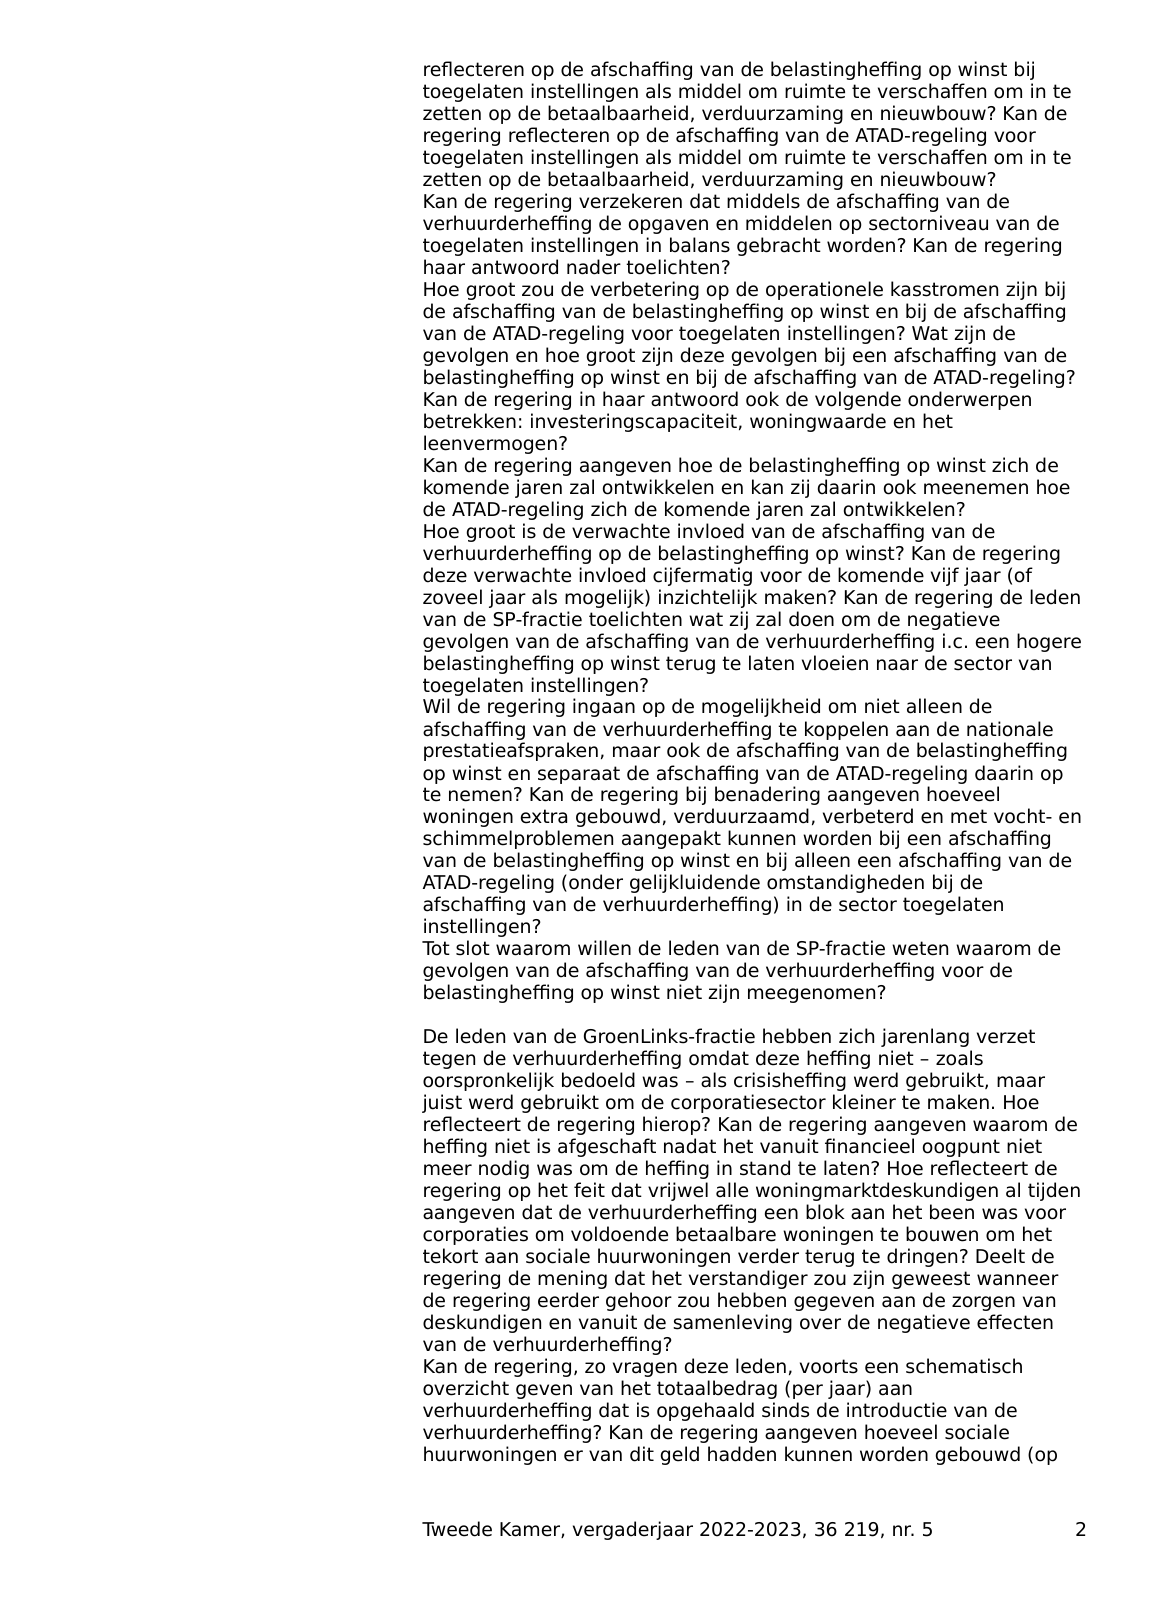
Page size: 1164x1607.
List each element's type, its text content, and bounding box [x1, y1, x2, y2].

text De leden van de GroenLinks-fractie hebben zich jarenlang verzet tegen de verhuurderheffing omdat deze heffing niet – zoals oorspronkelijk bedoeld was – als crisisheffing werd gebruikt, maar juist werd gebruikt om de corporatiesector kleiner te maken. Hoe reflecteert de regering hierop? Kan de regering aangeven waarom de heffing niet is afgeschaft nadat het vanuit financieel oogpunt niet meer nodig was om de heffing in stand te laten? Hoe reflecteert de regering op het feit dat vrijwel alle woningmarktdeskundigen al tijden aangeven dat de verhuurderheffing een blok aan het been was voor corporaties om voldoende betaalbare woningen te bouwen om het tekort aan sociale huurwoningen verder terug te dringen? Deelt de regering de mening dat het verstandiger zou zijn geweest wanneer de regering eerder gehoor zou hebben gegeven aan de zorgen van deskundigen en vanuit de samenleving over de negatieve effecten van de verhuurderheffing? [422, 1026, 1087, 1356]
text Wil de regering ingaan op de mogelijkheid om niet alleen de afschaffing van de verhuurderheffing te koppelen aan de nationale prestatieafspraken, maar ook de afschaffing van de belastingheffing op winst en separaat de afschaffing van de ATAD-regeling daarin op te nemen? Kan de regering bij benadering aangeven hoeveel woningen extra gebouwd, verduurzaamd, verbeterd en met vocht- en schimmelproblemen aangepakt kunnen worden bij een afschaffing van de belastingheffing op winst en bij alleen een afschaffing van de ATAD-regeling (onder gelijkluidende omstandigheden bij de afschaffing van de verhuurderheffing) in de sector toegelaten instellingen? [422, 696, 1087, 938]
text Hoe groot zou de verbetering op de operationele kasstromen zijn bij de afschaffing van de belastingheffing op winst en bij de afschaffing van de ATAD-regeling voor toegelaten instellingen? Wat zijn de gevolgen en hoe groot zijn deze gevolgen bij een afschaffing van de belastingheffing op winst en bij de afschaffing van de ATAD-regeling? Kan de regering in haar antwoord ook de volgende onderwerpen betrekken: investeringscapaciteit, woningwaarde en het leenvermogen? [422, 279, 1087, 455]
text Kan de regering verzekeren dat middels de afschaffing van de verhuurderheffing de opgaven en middelen op sectorniveau van de toegelaten instellingen in balans gebracht worden? Kan de regering haar antwoord nader toelichten? [422, 191, 1087, 279]
text Tot slot waarom willen de leden van de SP-fractie weten waarom de gevolgen van de afschaffing van de verhuurderheffing voor de belastingheffing op winst niet zijn meegenomen? [422, 938, 1087, 1004]
text Kan de regering aangeven hoe de belastingheffing op winst zich de komende jaren zal ontwikkelen en kan zij daarin ook meenemen hoe de ATAD-regeling zich de komende jaren zal ontwikkelen? [422, 455, 1087, 521]
text reflecteren op de afschaffing van de belastingheffing op winst bij toegelaten instellingen als middel om ruimte te verschaffen om in te zetten op de betaalbaarheid, verduurzaming en nieuwbouw? Kan de regering reflecteren op de afschaffing van de ATAD-regeling voor toegelaten instellingen als middel om ruimte te verschaffen om in te zetten op de betaalbaarheid, verduurzaming en nieuwbouw? [422, 59, 1087, 191]
text Hoe groot is de verwachte invloed van de afschaffing van de verhuurderheffing op de belastingheffing op winst? Kan de regering deze verwachte invloed cijfermatig voor de komende vijf jaar (of zoveel jaar als mogelijk) inzichtelijk maken? Kan de regering de leden van de SP-fractie toelichten wat zij zal doen om de negatieve gevolgen van de afschaffing van de verhuurderheffing i.c. een hogere belastingheffing op winst terug te laten vloeien naar de sector van toegelaten instellingen? [422, 521, 1087, 696]
text Kan de regering, zo vragen deze leden, voorts een schematisch overzicht geven van het totaalbedrag (per jaar) aan verhuurderheffing dat is opgehaald sinds de introductie van de verhuurderheffing? Kan de regering aangeven hoeveel sociale huurwoningen er van dit geld hadden kunnen worden gebouwd (op [422, 1356, 1087, 1466]
